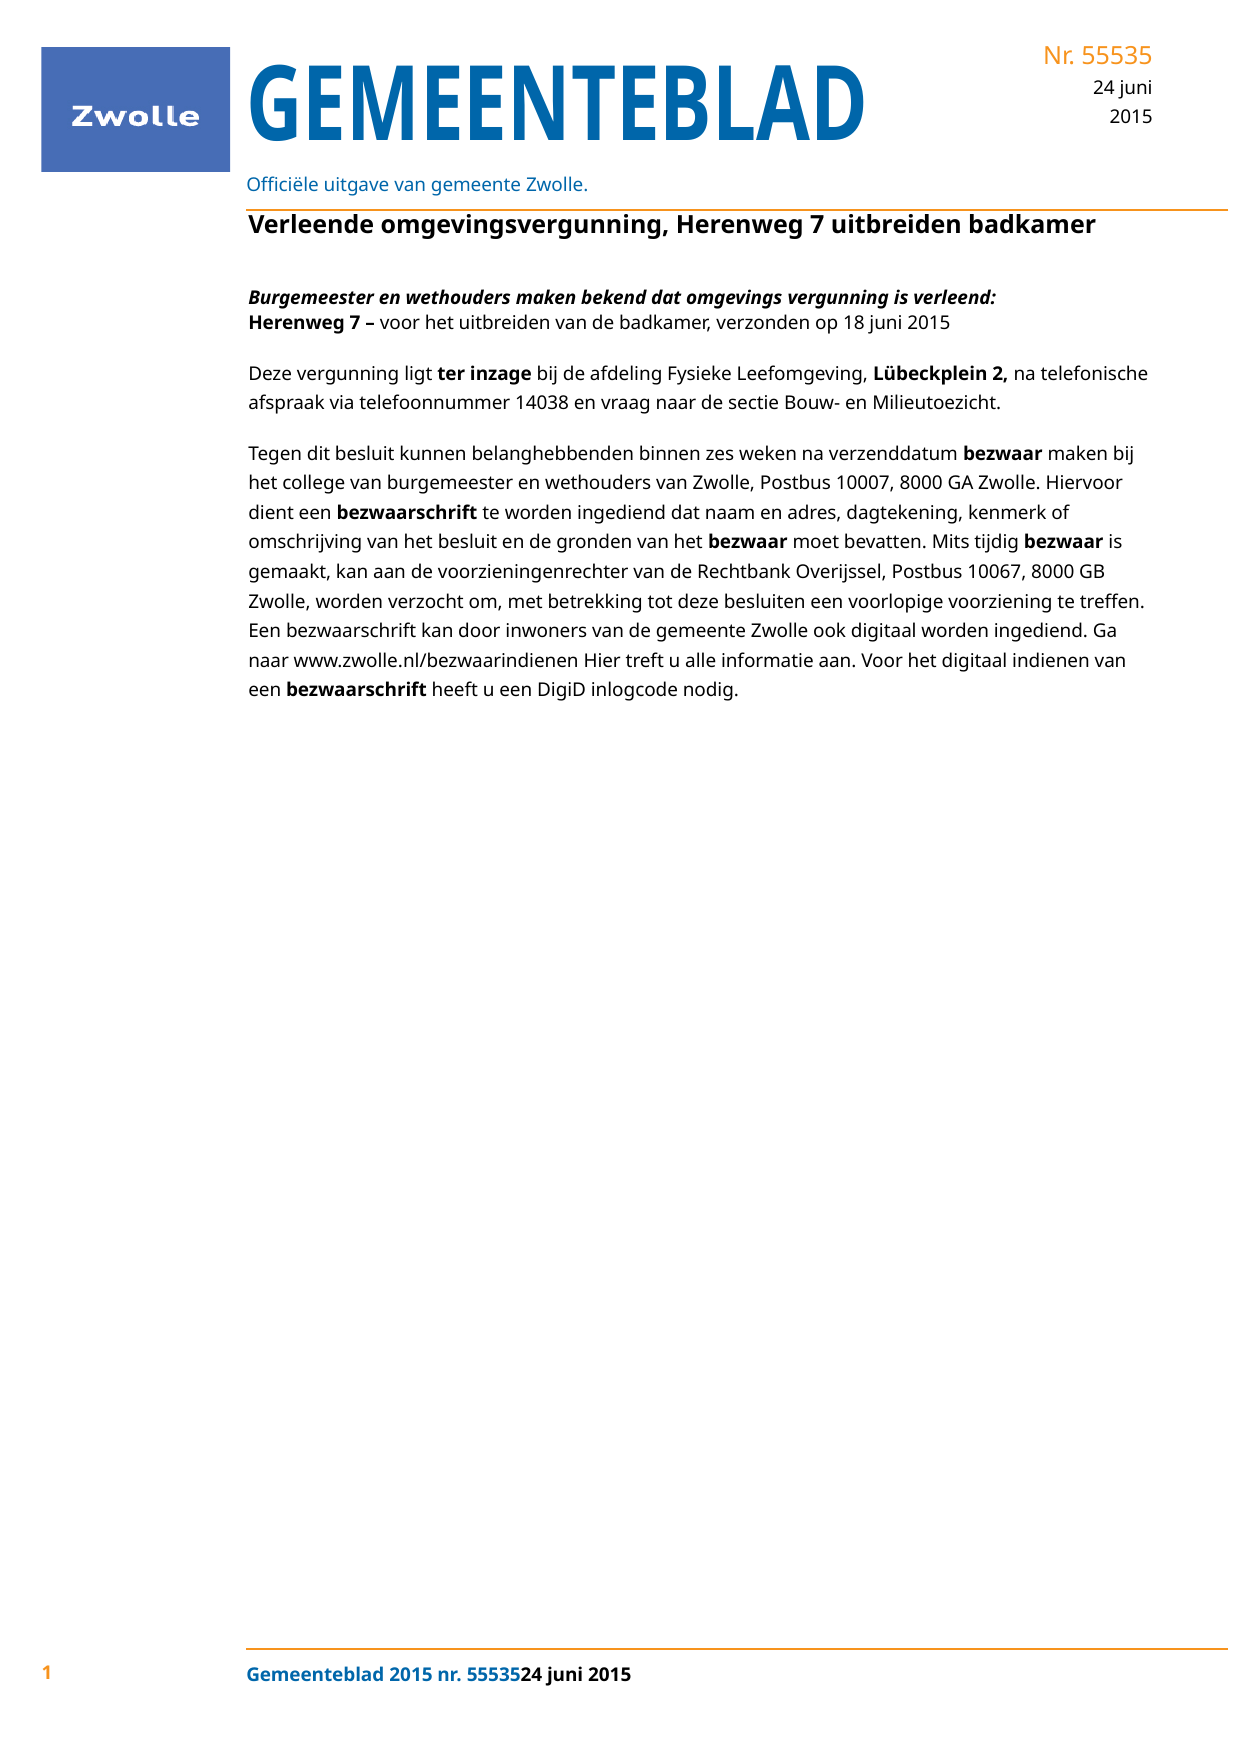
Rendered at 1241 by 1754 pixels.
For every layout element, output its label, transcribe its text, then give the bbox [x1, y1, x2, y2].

text Verleende omgevingsvergunning, Herenweg 7 uitbreiden badkamer [248, 211, 1152, 241]
text Deze vergunning ligt ter inzage bij de afdeling Fysieke Leefomgeving, Lübeckplein 2, na telefonische afspraak via telefoonnummer 14038 en vraag naar de sectie Bouw- en Milieutoezicht. [248, 360, 1152, 415]
text Herenweg 7 – voor het uitbreiden van de badkamer, verzonden op 18 juni 2015 [248, 309, 1152, 335]
text Burgemeester en wethouders maken bekend dat omgevings vergunning is verleend: [248, 284, 1152, 309]
picture [41, 47, 231, 172]
text Tegen dit besluit kunnen belanghebbenden binnen zes weken na verzenddatum bezwaar maken bij het college van burgemeester en wethouders van Zwolle, Postbus 10007, 8000 GA Zwolle. Hiervoor dient een bezwaarschrift te worden ingediend dat naam en adres, dagtekening, kenmerk of omschrijving van het besluit en de gronden van het bezwaar moet bevatten. Mits tijdig bezwaar is gemaakt, kan aan de voorzieningenrechter van de Rechtbank Overijssel, Postbus 10067, 8000 GB Zwolle, worden verzocht om, met betrekking tot deze besluiten een voorlopige voorziening te treffen. Een bezwaarschrift kan door inwoners van de gemeente Zwolle ook digitaal worden ingediend. Ga naar www.zwolle.nl/bezwaarindienen Hier treft u alle informatie aan. Voor het digitaal indienen van een bezwaarschrift heeft u een DigiD inlogcode nodig. [248, 440, 1152, 702]
